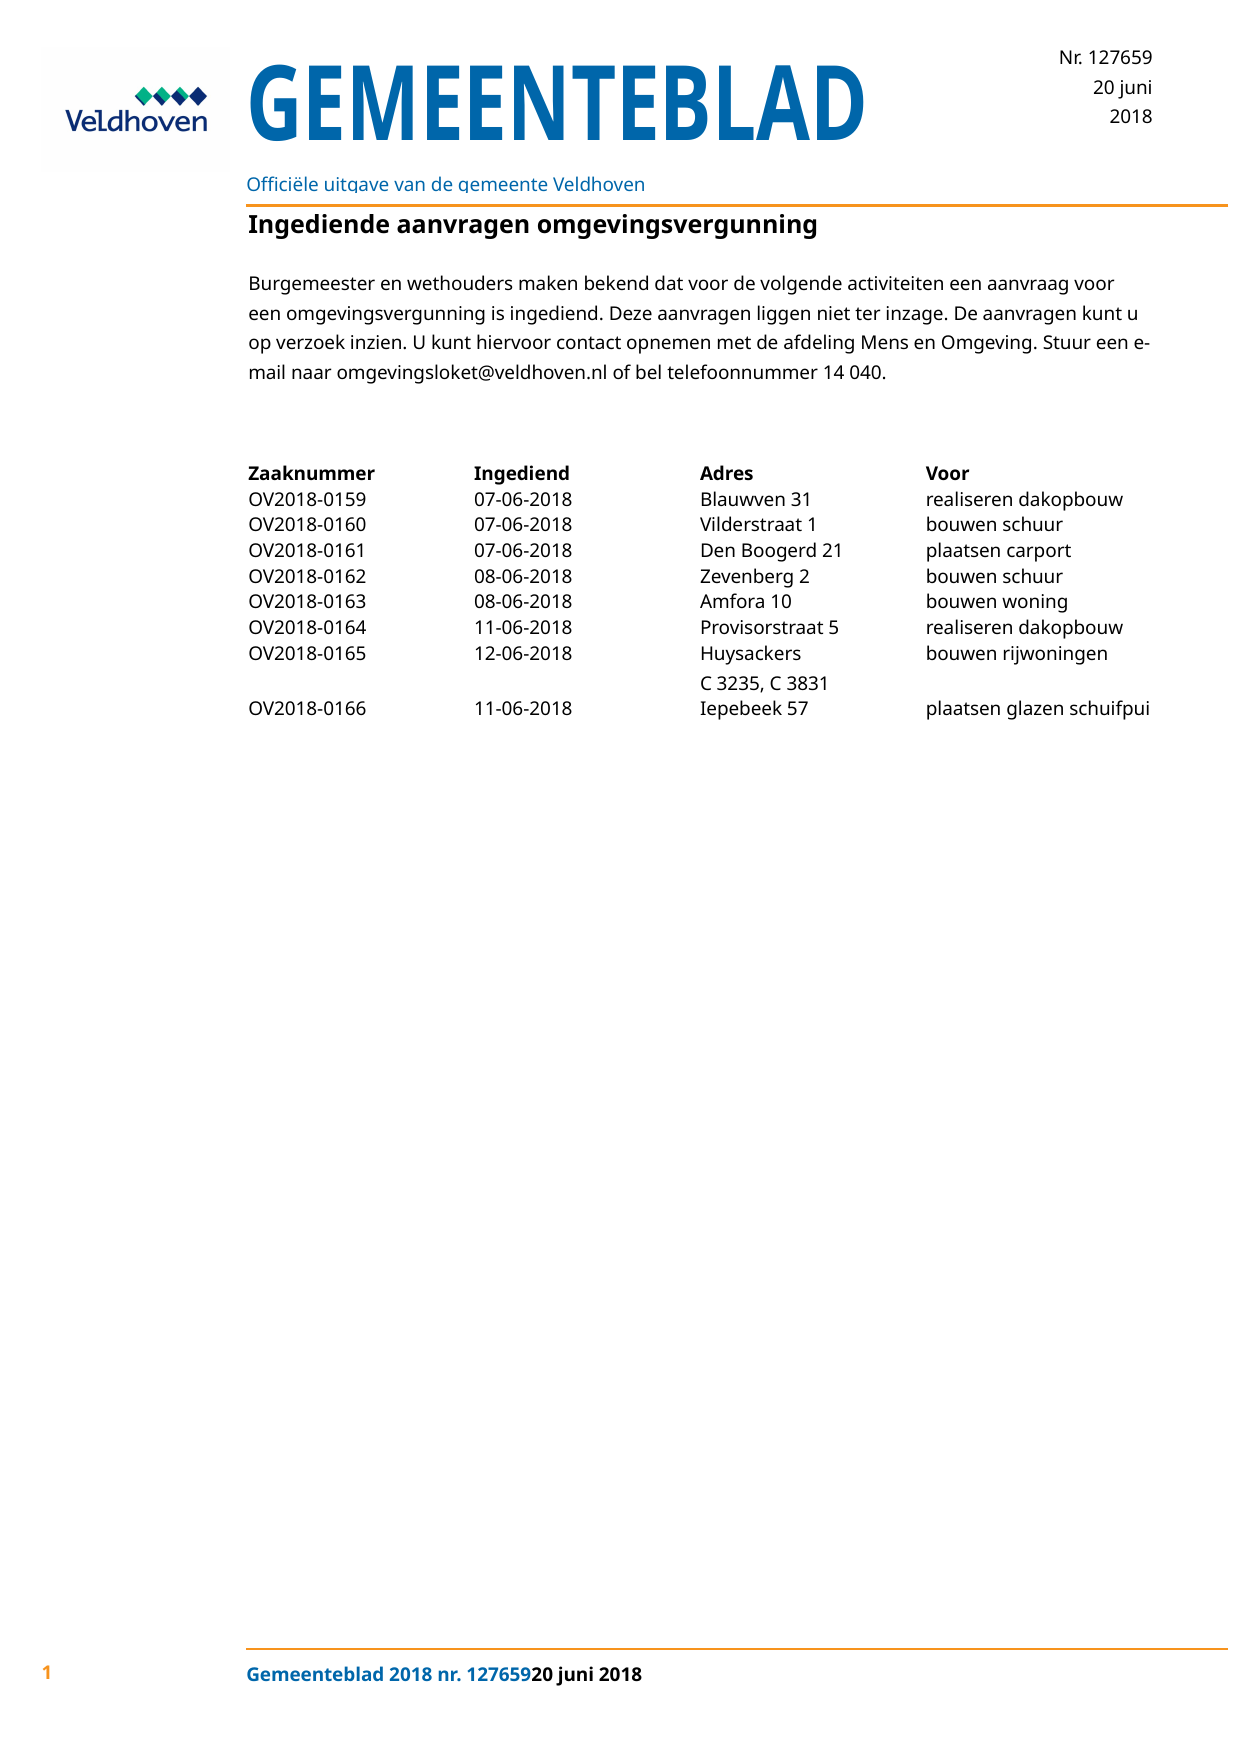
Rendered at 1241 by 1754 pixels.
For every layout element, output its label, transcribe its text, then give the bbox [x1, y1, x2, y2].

table_cell OV2018-0162 [248, 563, 474, 589]
table_cell 11-06-2018 [474, 695, 700, 721]
table_cell 12-06-2018 [474, 640, 700, 695]
table_cell 11-06-2018 [474, 614, 700, 640]
table_cell Zevenberg 2 [700, 563, 926, 589]
table_cell Den Boogerd 21 [700, 537, 926, 563]
table_cell Provisorstraat 5 [700, 614, 926, 640]
table_cell Vilderstraat 1 [700, 511, 926, 537]
table_header Voor [926, 460, 1152, 486]
table_cell Blauwven 31 [700, 486, 926, 511]
table_header Zaaknummer [248, 460, 474, 486]
table_cell 08-06-2018 [474, 589, 700, 614]
table_header Ingediend [474, 460, 700, 486]
table_cell bouwen schuur [926, 511, 1152, 537]
table_cell OV2018-0159 [248, 486, 474, 511]
text Ingediende aanvragen omgevingsvergunning [248, 207, 1152, 241]
table_cell realiseren dakopbouw [926, 614, 1152, 640]
table_cell bouwen rijwoningen [926, 640, 1152, 695]
table_cell plaatsen carport [926, 537, 1152, 563]
table_cell OV2018-0166 [248, 695, 474, 721]
table_cell OV2018-0164 [248, 614, 474, 640]
table_cell bouwen schuur [926, 563, 1152, 589]
table_cell Amfora 10 [700, 589, 926, 614]
picture [41, 47, 231, 172]
table_cell 07-06-2018 [474, 537, 700, 563]
table_cell OV2018-0160 [248, 511, 474, 537]
table_cell Iepebeek 57 [700, 695, 926, 721]
table_header Adres [700, 460, 926, 486]
text Burgemeester en wethouders maken bekend dat voor de volgende activiteiten een aanvraag voor een omgevingsvergunning is ingediend. Deze aanvragen liggen niet ter inzage. De aanvragen kunt u op verzoek inzien. U kunt hiervoor contact opnemen met de afdeling Mens en Omgeving. Stuur een e-mail naar omgevingsloket@veldhoven.nl of bel telefoonnummer 14 040. [248, 270, 1152, 385]
table_cell plaatsen glazen schuifpui [926, 695, 1152, 721]
table_cell 07-06-2018 [474, 511, 700, 537]
table_cell OV2018-0165 [248, 640, 474, 695]
table_cell 07-06-2018 [474, 486, 700, 511]
table_cell OV2018-0163 [248, 589, 474, 614]
table_cell OV2018-0161 [248, 537, 474, 563]
table_cell bouwen woning [926, 589, 1152, 614]
table_cell realiseren dakopbouw [926, 486, 1152, 511]
table_cell Huysackers C 3235, C 3831 [700, 640, 926, 695]
table_cell 08-06-2018 [474, 563, 700, 589]
